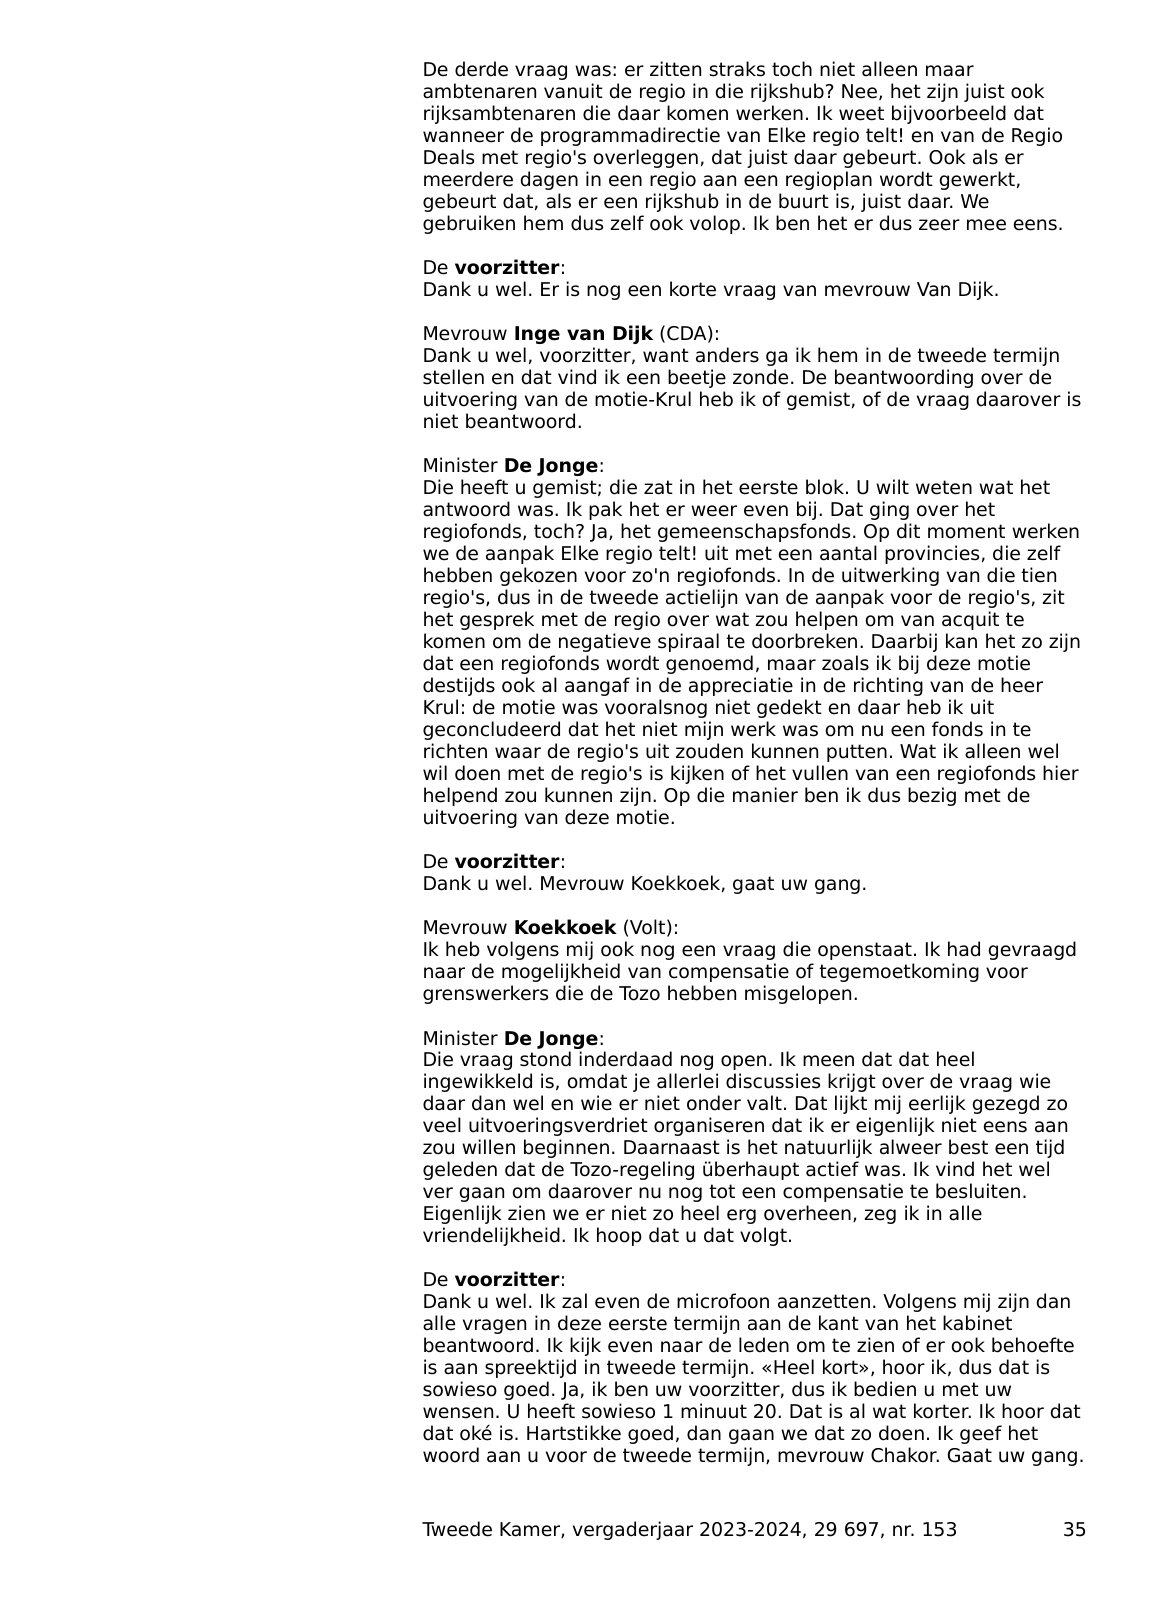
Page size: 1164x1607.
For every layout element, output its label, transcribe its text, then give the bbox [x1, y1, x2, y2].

text De voorzitter: [422, 257, 1087, 279]
text Dank u wel, voorzitter, want anders ga ik hem in de tweede termijn stellen en dat vind ik een beetje zonde. De beantwoording over de uitvoering van de motie-Krul heb ik of gemist, of de vraag daarover is niet beantwoord. [422, 345, 1087, 433]
text Dank u wel. Mevrouw Koekkoek, gaat uw gang. [422, 873, 1087, 895]
text Die heeft u gemist; die zat in het eerste blok. U wilt weten wat het antwoord was. Ik pak het er weer even bij. Dat ging over het regiofonds, toch? Ja, het gemeenschapsfonds. Op dit moment werken we de aanpak Elke regio telt! uit met een aantal provincies, die zelf hebben gekozen voor zo'n regiofonds. In de uitwerking van die tien regio's, dus in de tweede actielijn van de aanpak voor de regio's, zit het gesprek met de regio over wat zou helpen om van acquit te komen om de negatieve spiraal te doorbreken. Daarbij kan het zo zijn dat een regiofonds wordt genoemd, maar zoals ik bij deze motie destijds ook al aangaf in de appreciatie in de richting van de heer Krul: de motie was vooralsnog niet gedekt en daar heb ik uit geconcludeerd dat het niet mijn werk was om nu een fonds in te richten waar de regio's uit zouden kunnen putten. Wat ik alleen wel wil doen met de regio's is kijken of het vullen van een regiofonds hier helpend zou kunnen zijn. Op die manier ben ik dus bezig met de uitvoering van deze motie. [422, 477, 1087, 829]
text De derde vraag was: er zitten straks toch niet alleen maar ambtenaren vanuit de regio in die rijkshub? Nee, het zijn juist ook rijksambtenaren die daar komen werken. Ik weet bijvoorbeeld dat wanneer de programmadirectie van Elke regio telt! en van de Regio Deals met regio's overleggen, dat juist daar gebeurt. Ook als er meerdere dagen in een regio aan een regioplan wordt gewerkt, gebeurt dat, als er een rijkshub in de buurt is, juist daar. We gebruiken hem dus zelf ook volop. Ik ben het er dus zeer mee eens. [422, 59, 1087, 235]
text De voorzitter: [422, 1269, 1087, 1291]
text De voorzitter: [422, 851, 1087, 873]
text Minister De Jonge: [422, 455, 1087, 477]
text Ik heb volgens mij ook nog een vraag die openstaat. Ik had gevraagd naar de mogelijkheid van compensatie of tegemoetkoming voor grenswerkers die de Tozo hebben misgelopen. [422, 939, 1087, 1005]
text Die vraag stond inderdaad nog open. Ik meen dat dat heel ingewikkeld is, omdat je allerlei discussies krijgt over de vraag wie daar dan wel en wie er niet onder valt. Dat lijkt mij eerlijk gezegd zo veel uitvoeringsverdriet organiseren dat ik er eigenlijk niet eens aan zou willen beginnen. Daarnaast is het natuurlijk alweer best een tijd geleden dat de Tozo-regeling überhaupt actief was. Ik vind het wel ver gaan om daarover nu nog tot een compensatie te besluiten. Eigenlijk zien we er niet zo heel erg overheen, zeg ik in alle vriendelijkheid. Ik hoop dat u dat volgt. [422, 1049, 1087, 1247]
text Dank u wel. Er is nog een korte vraag van mevrouw Van Dijk. [422, 279, 1087, 301]
text Mevrouw Inge van Dijk (CDA): [422, 323, 1087, 345]
text Dank u wel. Ik zal even de microfoon aanzetten. Volgens mij zijn dan alle vragen in deze eerste termijn aan de kant van het kabinet beantwoord. Ik kijk even naar de leden om te zien of er ook behoefte is aan spreektijd in tweede termijn. «Heel kort», hoor ik, dus dat is sowieso goed. Ja, ik ben uw voorzitter, dus ik bedien u met uw wensen. U heeft sowieso 1 minuut 20. Dat is al wat korter. Ik hoor dat dat oké is. Hartstikke goed, dan gaan we dat zo doen. Ik geef het woord aan u voor de tweede termijn, mevrouw Chakor. Gaat uw gang. [422, 1291, 1087, 1467]
text Mevrouw Koekkoek (Volt): [422, 917, 1087, 939]
text Minister De Jonge: [422, 1027, 1087, 1049]
